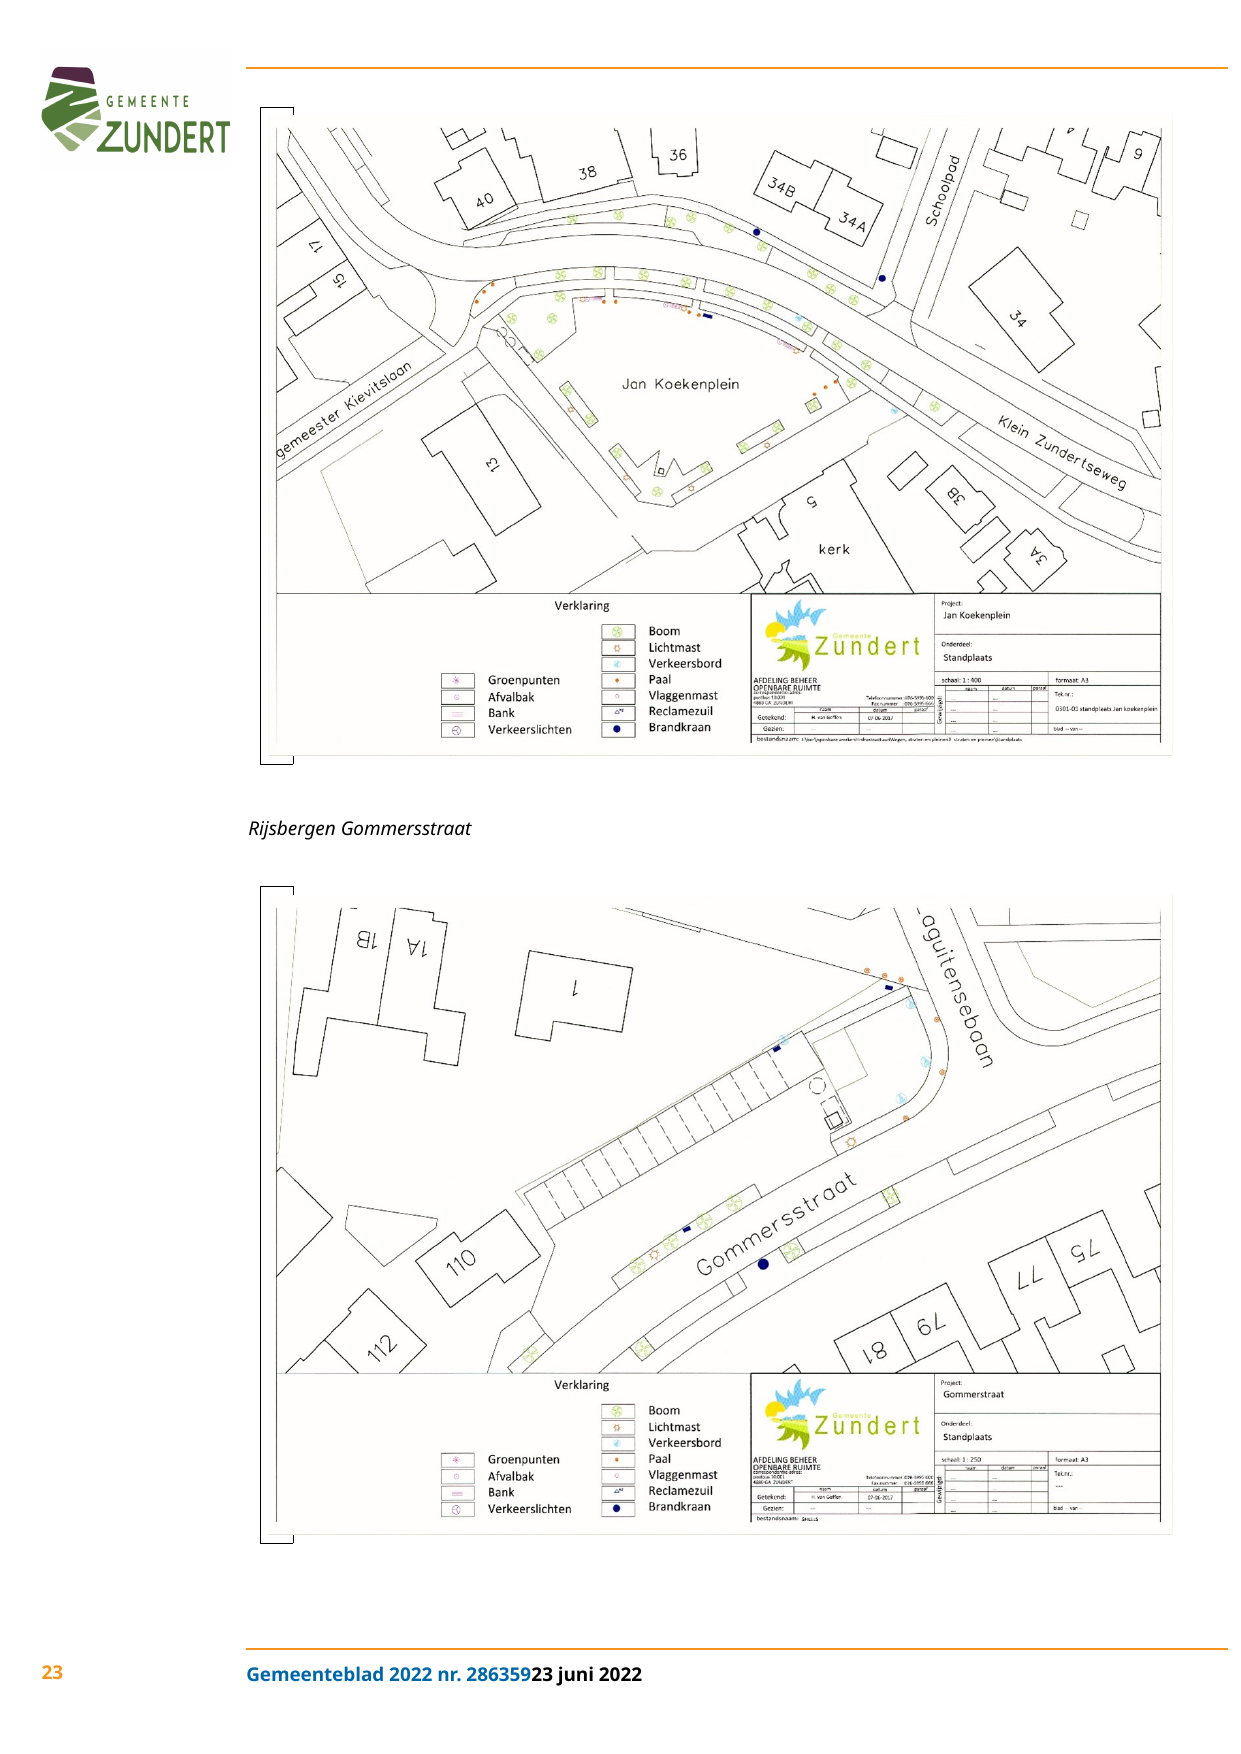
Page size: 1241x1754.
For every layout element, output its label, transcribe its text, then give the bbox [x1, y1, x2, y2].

text Rijsbergen Gommersstraat [248, 815, 1152, 841]
picture [41, 47, 231, 172]
picture [268, 895, 1173, 1535]
picture [268, 115, 1173, 756]
